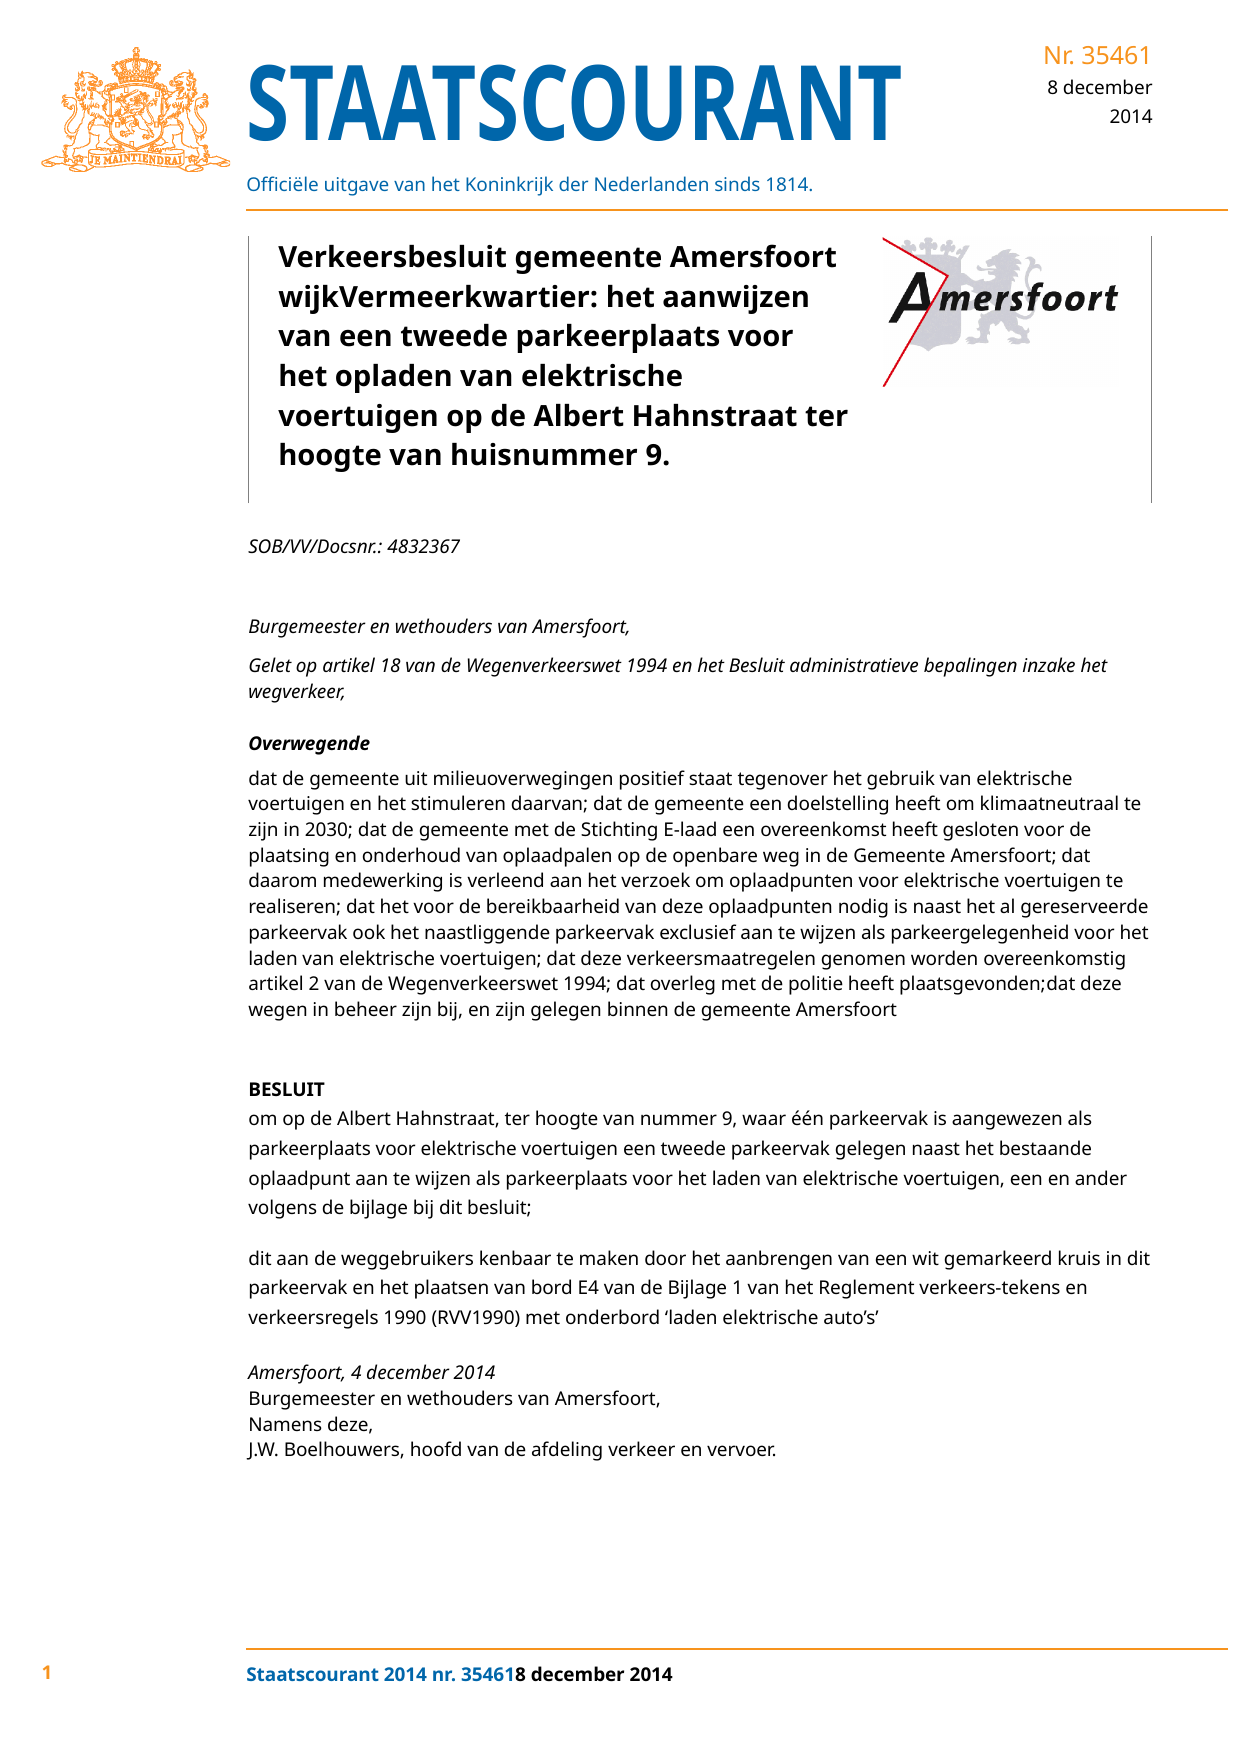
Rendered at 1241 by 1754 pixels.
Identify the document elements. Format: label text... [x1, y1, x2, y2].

text om op de Albert Hahnstraat, ter hoogte van nummer 9, waar één parkeervak is aangewezen als parkeerplaats voor elektrische voertuigen een tweede parkeervak gelegen naast het bestaande oplaadpunt aan te wijzen als parkeerplaats voor het laden van elektrische voertuigen, een en ander volgens de bijlage bij dit besluit; [248, 1106, 1152, 1220]
table_header [850, 236, 1151, 503]
text Namens deze, [248, 1411, 1152, 1436]
text J.W. Boelhouwers, hoofd van de afdeling verkeer en vervoer. [248, 1436, 1152, 1462]
text Burgemeester en wethouders van Amersfoort, [248, 613, 1152, 638]
text Gelet op artikel 18 van de Wegenverkeerswet 1994 en het Besluit administratieve bepalingen inzake het wegverkeer, [248, 652, 1152, 703]
text Burgemeester en wethouders van Amersfoort, [248, 1385, 1152, 1411]
text dit aan de weggebruikers kenbaar te maken door het aanbrengen van een wit gemarkeerd kruis in dit parkeervak en het plaatsen van bord E4 van de Bijlage 1 van het Reglement verkeers-tekens en verkeersregels 1990 (RVV1990) met onderbord ‘laden elektrische auto’s’ [248, 1245, 1152, 1330]
table_header Verkeersbesluit gemeente Amersfoort wijkVermeerkwartier: het aanwijzen van een tweede parkeerplaats voor het opladen van elektrische voertuigen op de Albert Hahnstraat ter hoogte van huisnummer 9. [249, 236, 850, 503]
text dat de gemeente uit milieuoverwegingen positief staat tegenover het gebruik van elektrische voertuigen en het stimuleren daarvan; dat de gemeente een doelstelling heeft om klimaatneutraal te zijn in 2030; dat de gemeente met de Stichting E-laad een overeenkomst heeft gesloten voor de plaatsing en onderhoud van oplaadpalen op de openbare weg in de Gemeente Amersfoort; dat daarom medewerking is verleend aan het verzoek om oplaadpunten voor elektrische voertuigen te realiseren; dat het voor de bereikbaarheid van deze oplaadpunten nodig is naast het al gereserveerde parkeervak ook het naastliggende parkeervak exclusief aan te wijzen als parkeergelegenheid voor het laden van elektrische voertuigen; dat deze verkeersmaatregelen genomen worden overeenkomstig artikel 2 van de Wegenverkeerswet 1994; dat overleg met de politie heeft plaatsgevonden;dat deze wegen in beheer zijn bij, en zijn gelegen binnen de gemeente Amersfoort [248, 765, 1152, 1022]
picture [882, 236, 1119, 387]
text SOB/VV/Docsnr.: 4832367 [248, 533, 1152, 559]
text Overwegende [248, 731, 1152, 756]
text BESLUIT [248, 1076, 1152, 1102]
picture [41, 47, 231, 172]
text Amersfoort, 4 december 2014 [248, 1359, 1152, 1385]
